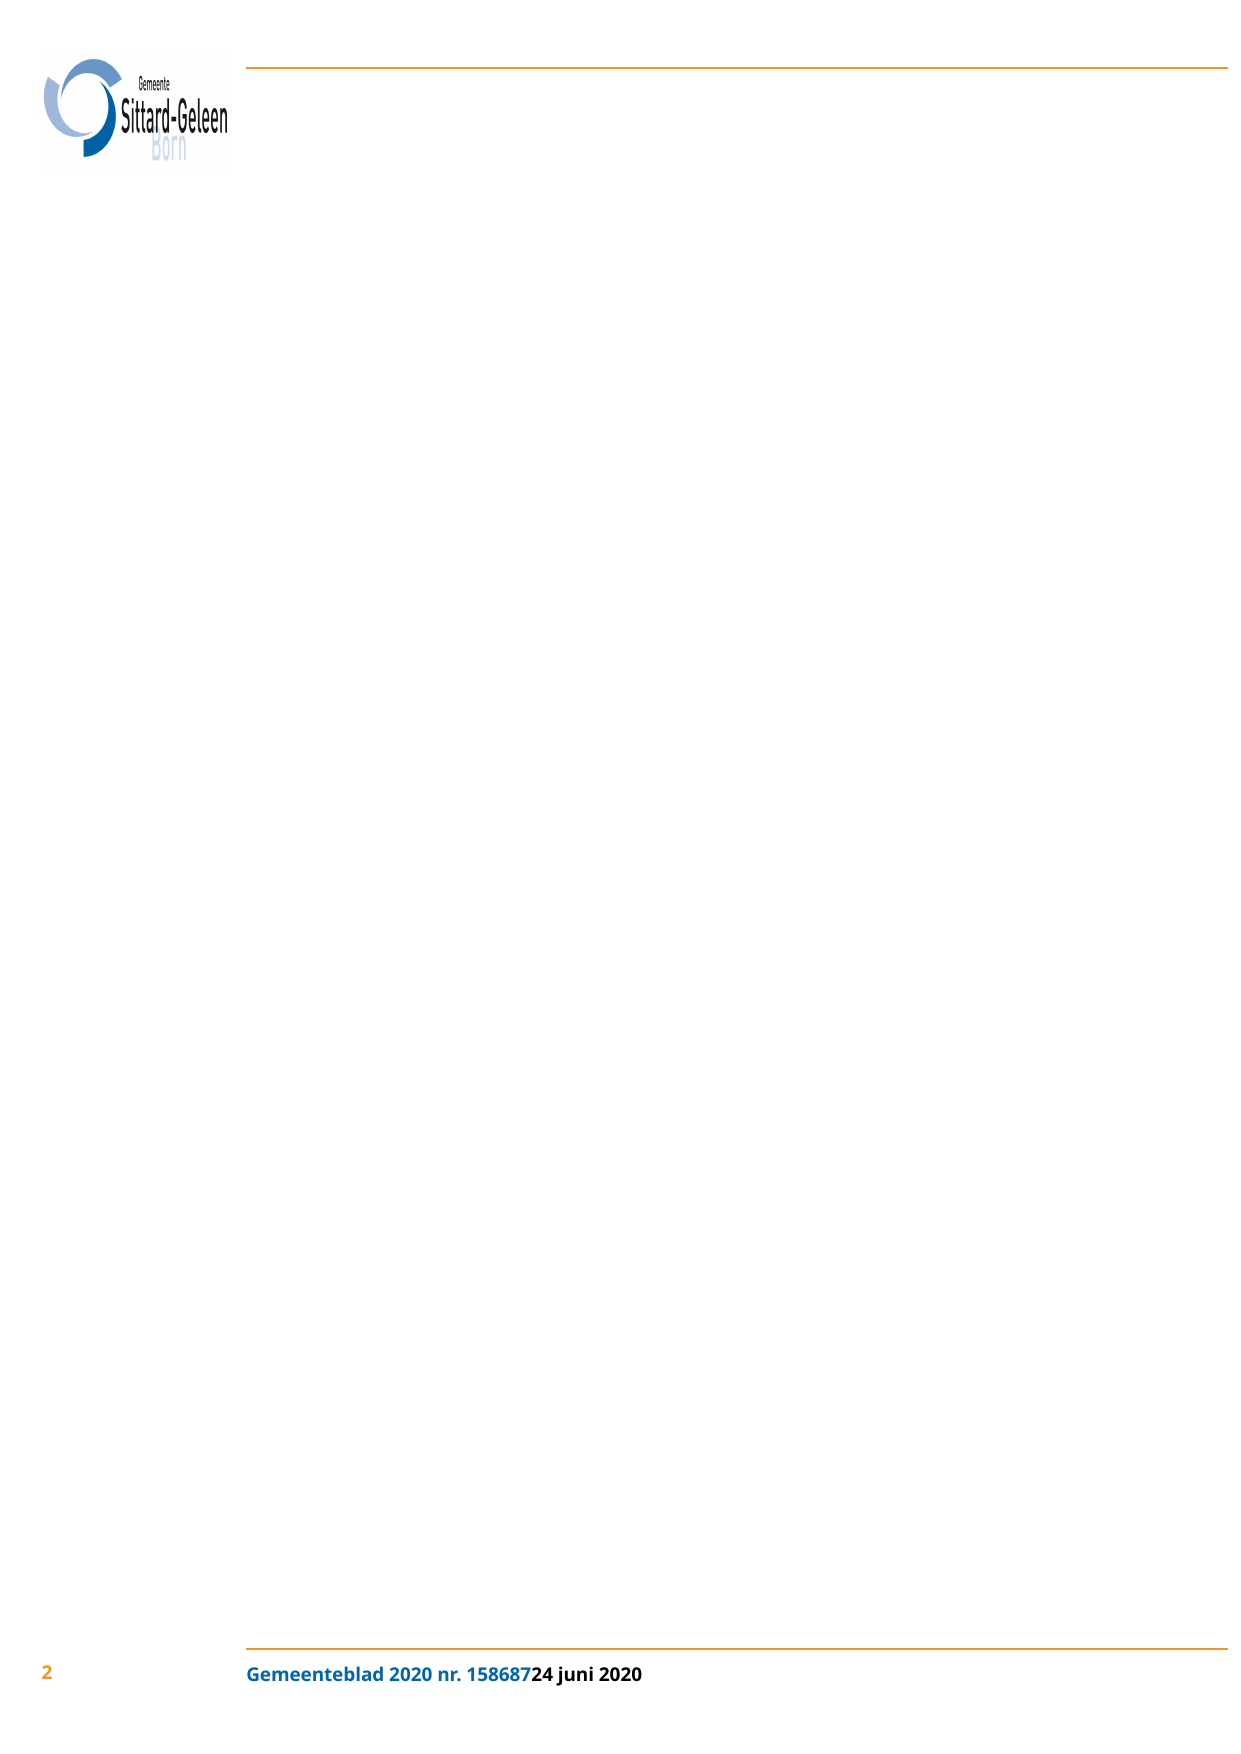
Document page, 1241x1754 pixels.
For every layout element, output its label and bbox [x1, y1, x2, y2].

picture [41, 47, 231, 172]
